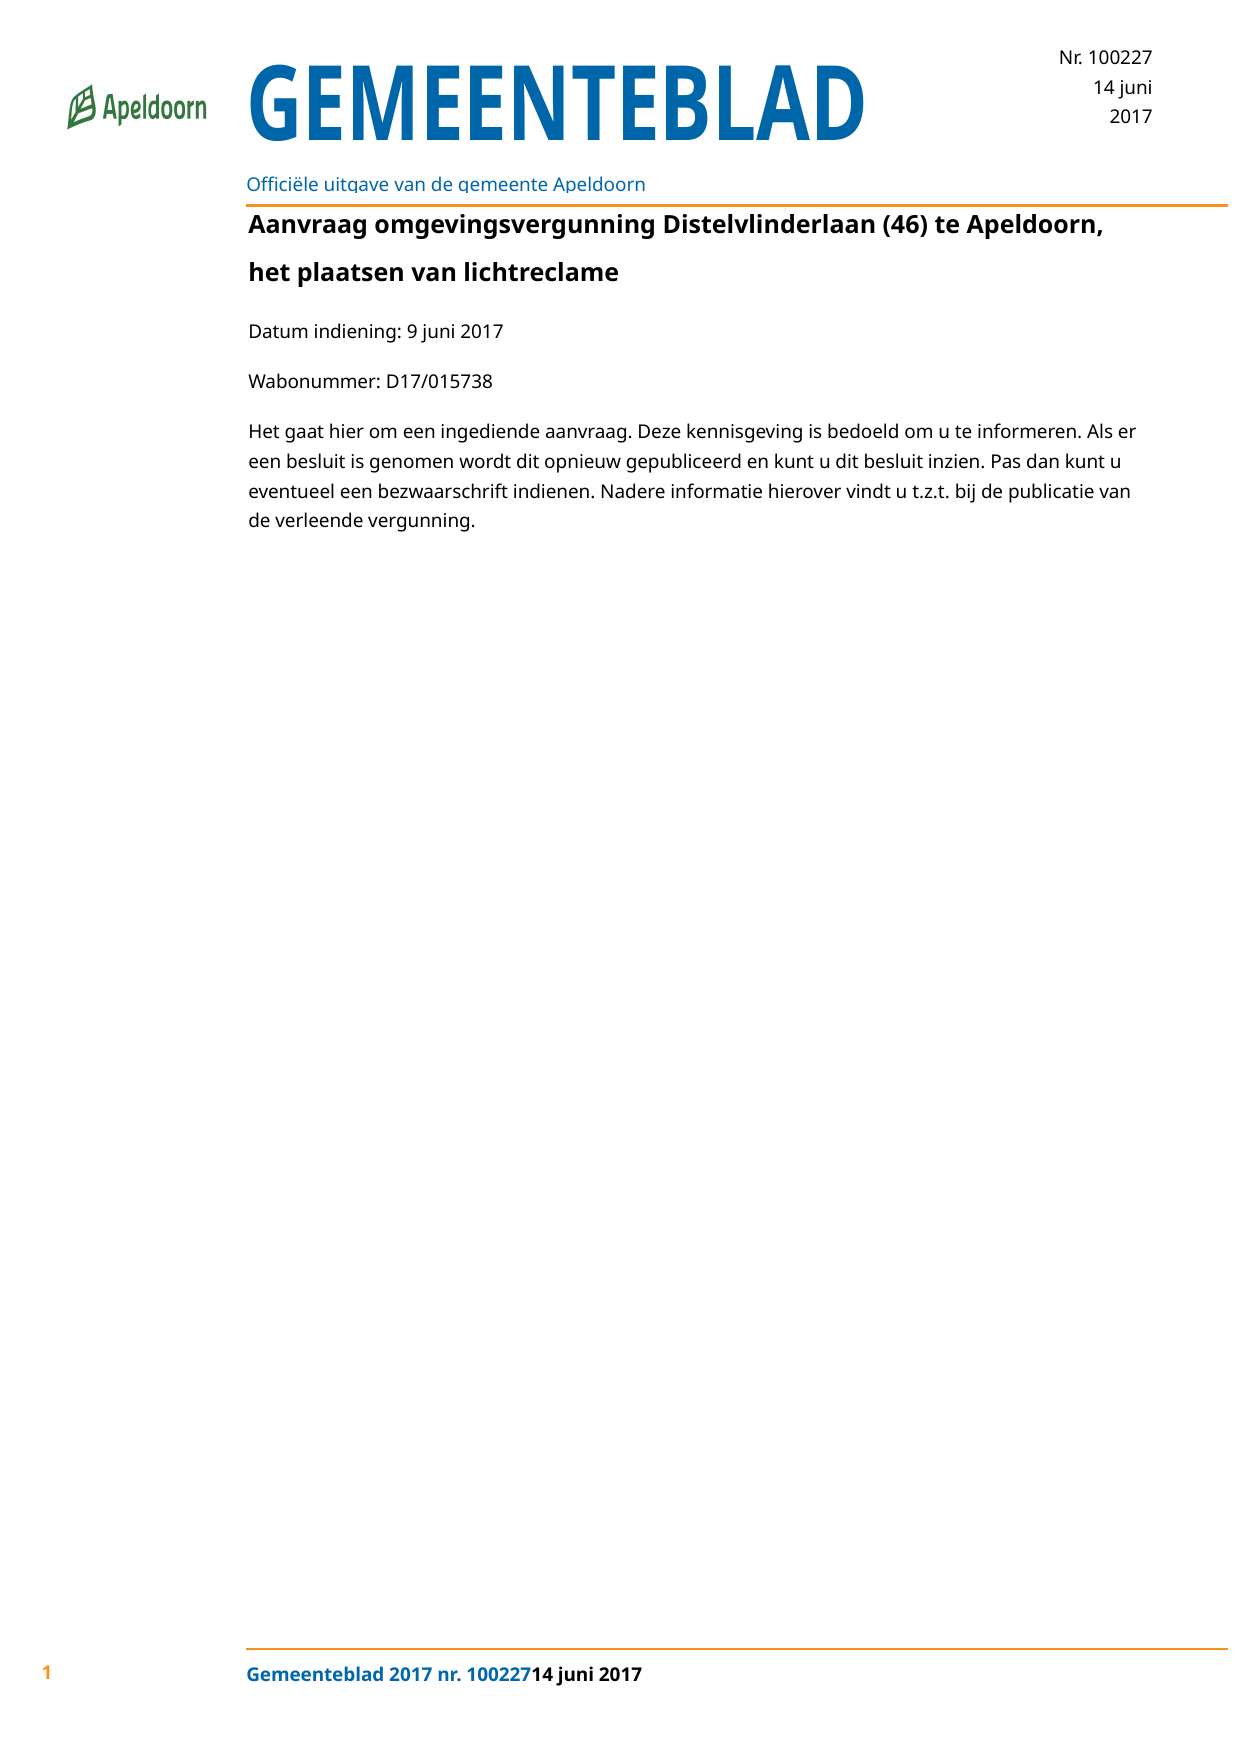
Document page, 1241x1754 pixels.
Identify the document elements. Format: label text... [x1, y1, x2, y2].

text Wabonummer: D17/015738 [248, 368, 1152, 394]
text Aanvraag omgevingsvergunning Distelvlinderlaan (46) te Apeldoorn, het plaatsen van lichtreclame [248, 207, 1152, 288]
text Het gaat hier om een ingediende aanvraag. Deze kennisgeving is bedoeld om u te informeren. Als er een besluit is genomen wordt dit opnieuw gepubliceerd en kunt u dit besluit inzien. Pas dan kunt u eventueel een bezwaarschrift indienen. Nadere informatie hierover vindt u t.z.t. bij de publicatie van de verleende vergunning. [248, 419, 1152, 533]
text Datum indiening: 9 juni 2017 [248, 318, 1152, 344]
picture [41, 47, 231, 172]
